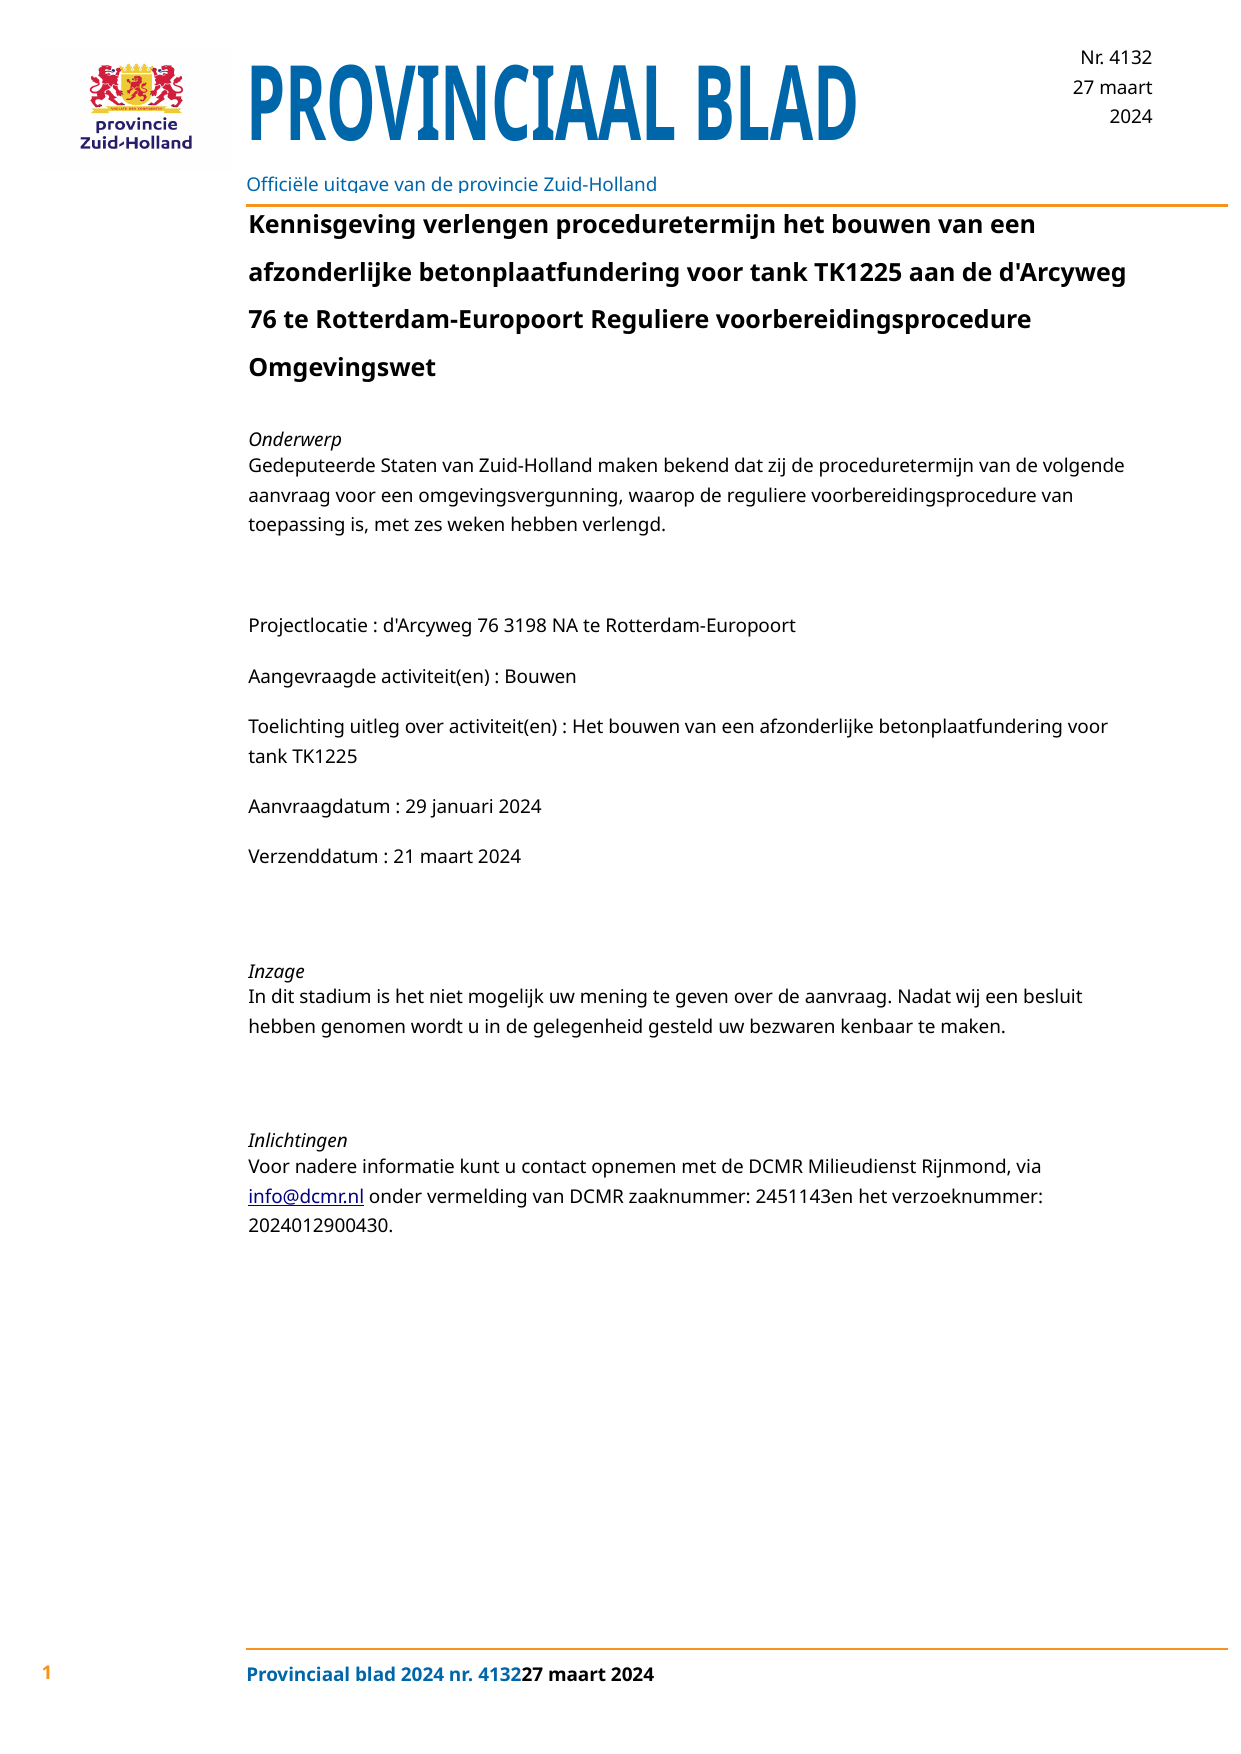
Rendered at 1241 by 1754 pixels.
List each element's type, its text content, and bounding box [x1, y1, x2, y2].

text Verzenddatum : 21 maart 2024 [248, 844, 1152, 869]
picture [41, 47, 231, 172]
text Kennisgeving verlengen proceduretermijn het bouwen van een afzonderlijke betonplaatfundering voor tank TK1225 aan de d'Arcyweg 76 te Rotterdam-Europoort Reguliere voorbereidingsprocedure Omgevingswet [248, 207, 1152, 384]
text Voor nadere informatie kunt u contact opnemen met de DCMR Milieudienst Rijnmond, via info@dcmr.nl onder vermelding van DCMR zaaknummer: 2451143en het verzoeknummer: 2024012900430. [248, 1153, 1152, 1238]
text Gedeputeerde Staten van Zuid-Holland maken bekend dat zij de proceduretermijn van de volgende aanvraag voor een omgevingsvergunning, waarop de reguliere voorbereidingsprocedure van toepassing is, met zes weken hebben verlengd. [248, 452, 1152, 537]
text Projectlocatie : d'Arcyweg 76 3198 NA te Rotterdam-Europoort [248, 612, 1152, 638]
text Inzage [248, 958, 1152, 984]
text Aanvraagdatum : 29 januari 2024 [248, 793, 1152, 819]
text Onderwerp [248, 427, 1152, 452]
text Toelichting uitleg over activiteit(en) : Het bouwen van een afzonderlijke betonplaatfundering voor tank TK1225 [248, 713, 1152, 768]
text Inlichtingen [248, 1128, 1152, 1153]
text In dit stadium is het niet mogelijk uw mening te geven over de aanvraag. Nadat wij een besluit hebben genomen wordt u in de gelegenheid gesteld uw bezwaren kenbaar te maken. [248, 984, 1152, 1039]
text Aangevraagde activiteit(en) : Bouwen [248, 663, 1152, 688]
